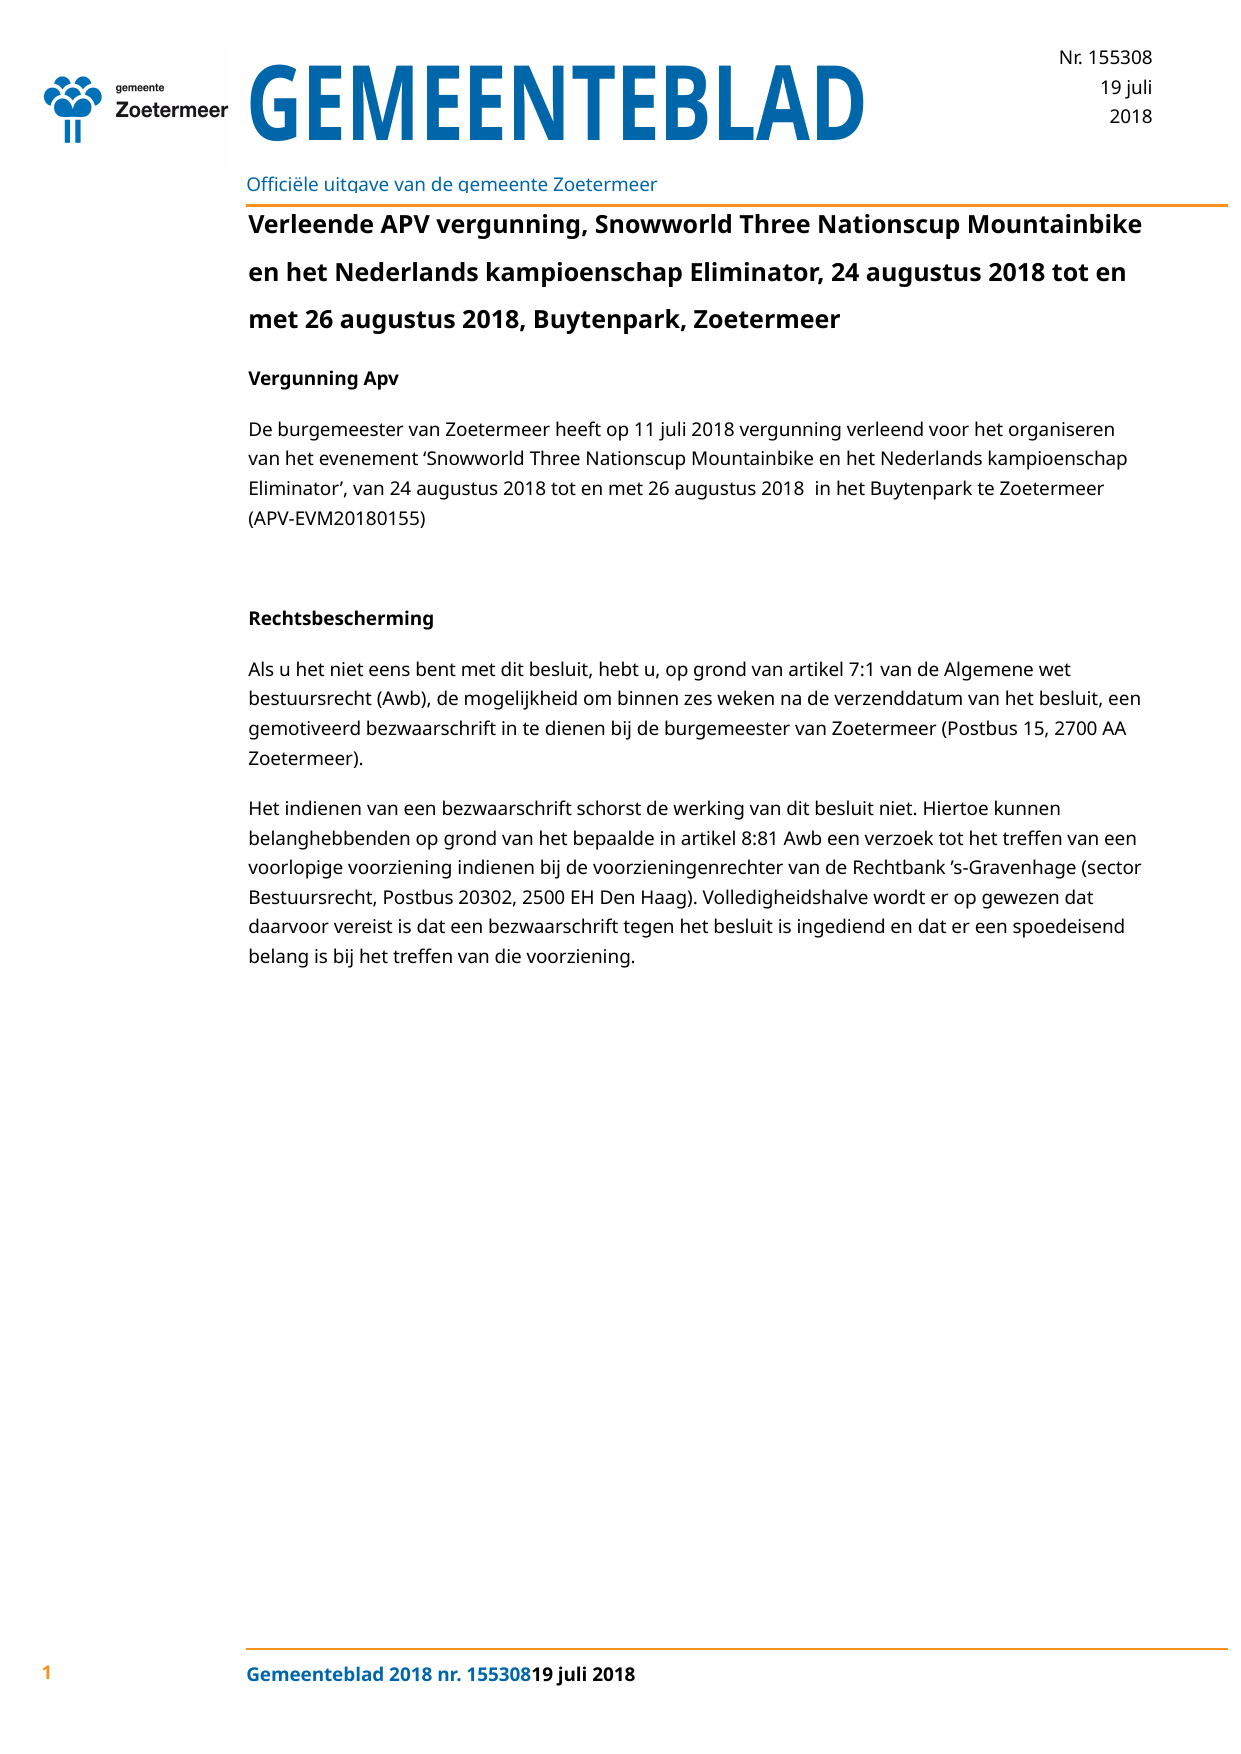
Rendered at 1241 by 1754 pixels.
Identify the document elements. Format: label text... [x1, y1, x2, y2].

text Als u het niet eens bent met dit besluit, hebt u, op grond van artikel 7:1 van de Algemene wet bestuursrecht (Awb), de mogelijkheid om binnen zes weken na de verzenddatum van het besluit, een gemotiveerd bezwaarschrift in te dienen bij de burgemeester van Zoetermeer (Postbus 15, 2700 AA Zoetermeer). [248, 656, 1152, 770]
text Vergunning Apv [248, 366, 1152, 391]
text Rechtsbescherming [248, 606, 1152, 631]
text Het indienen van een bezwaarschrift schorst de werking van dit besluit niet. Hiertoe kunnen belanghebbenden op grond van het bepaalde in artikel 8:81 Awb een verzoek tot het treffen van een voorlopige voorziening indienen bij de voorzieningenrechter van de Rechtbank ’s-Gravenhage (sector Bestuursrecht, Postbus 20302, 2500 EH Den Haag). Volledigheidshalve wordt er op gewezen dat daarvoor vereist is dat een bezwaarschrift tegen het besluit is ingediend en dat er een spoedeisend belang is bij het treffen van die voorziening. [248, 795, 1152, 969]
text De burgemeester van Zoetermeer heeft op 11 juli 2018 vergunning verleend voor het organiseren van het evenement ‘Snowworld Three Nationscup Mountainbike en het Nederlands kampioenschap Eliminator’, van 24 augustus 2018 tot en met 26 augustus 2018 in het Buytenpark te Zoetermeer (APV-EVM20180155) [248, 416, 1152, 530]
text Verleende APV vergunning, Snowworld Three Nationscup Mountainbike en het Nederlands kampioenschap Eliminator, 24 augustus 2018 tot en met 26 augustus 2018, Buytenpark, Zoetermeer [248, 207, 1152, 336]
picture [41, 47, 231, 172]
